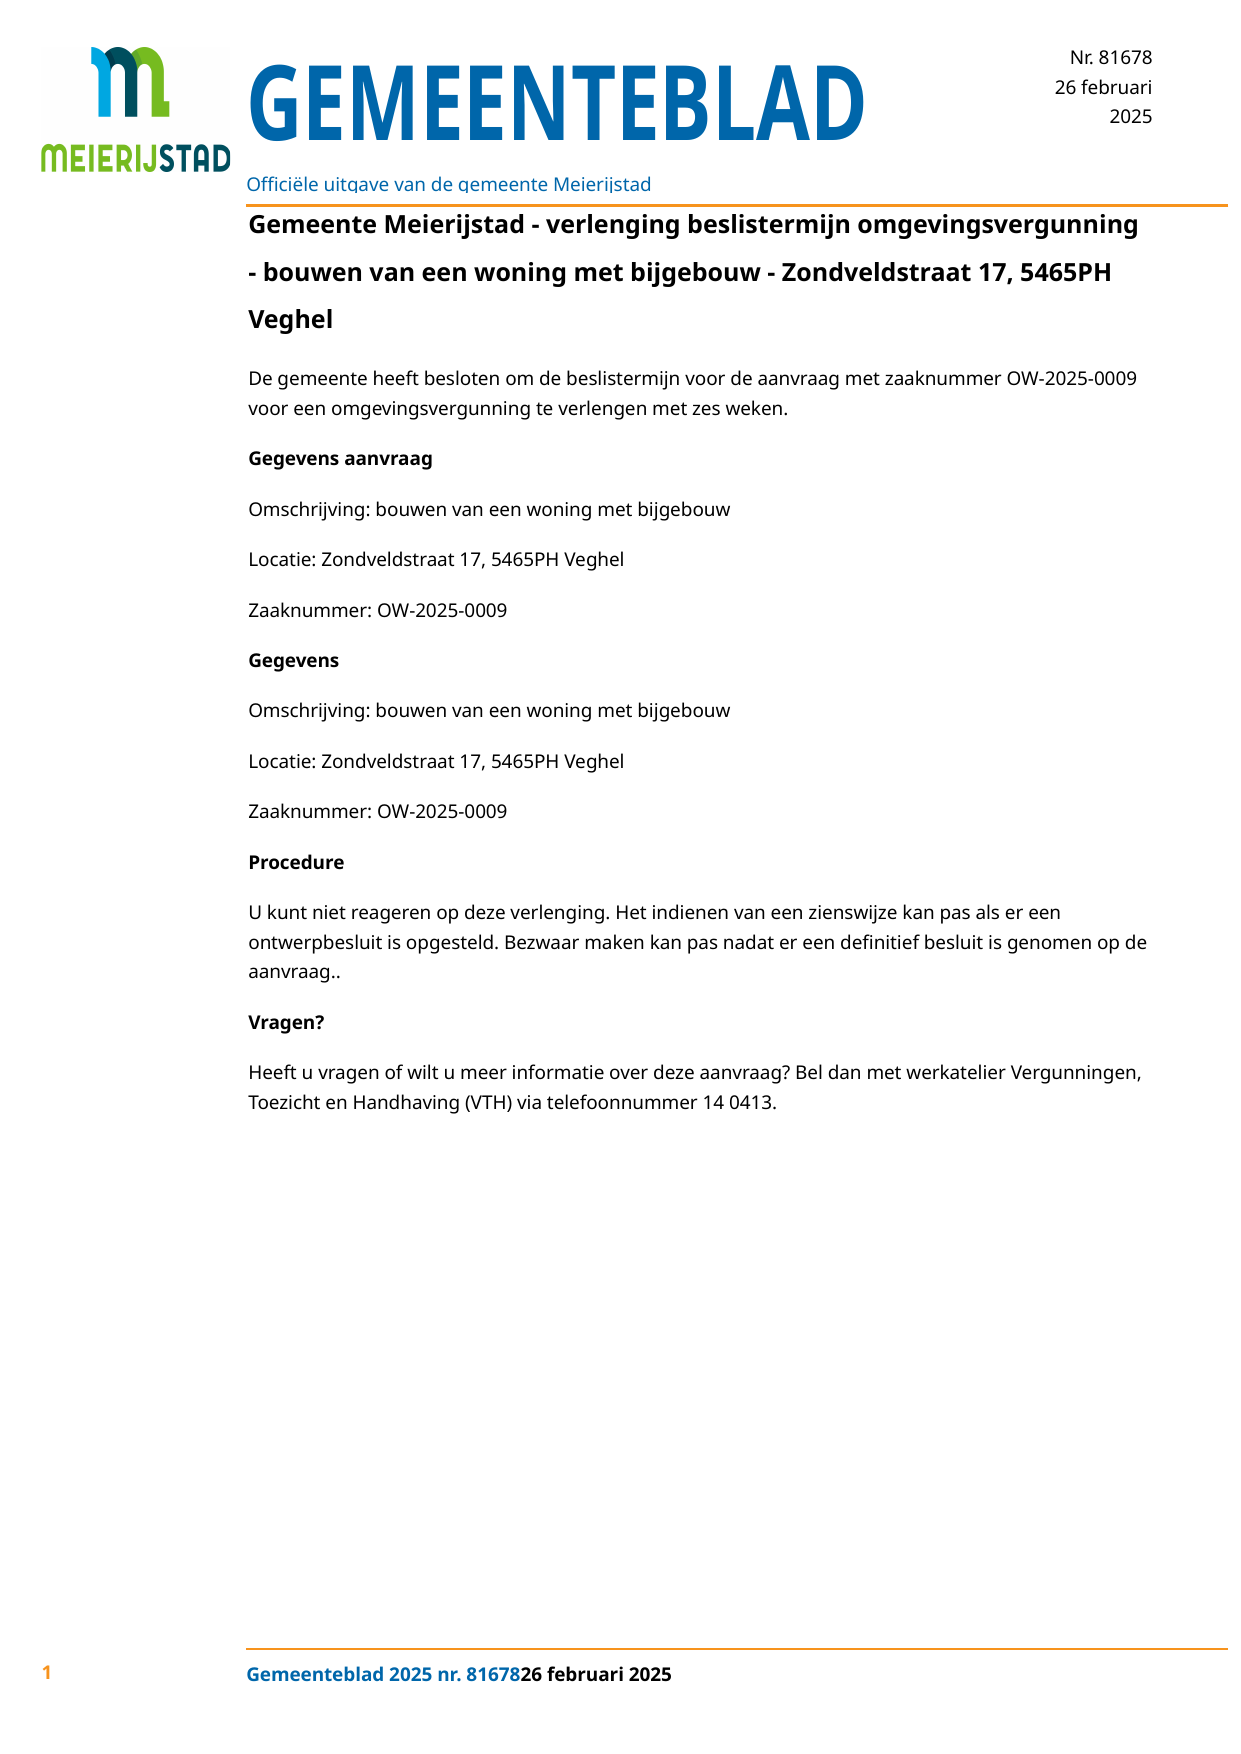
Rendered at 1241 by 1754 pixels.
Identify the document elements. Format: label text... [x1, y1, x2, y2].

text Procedure [248, 849, 1152, 874]
text Locatie: Zondveldstraat 17, 5465PH Veghel [248, 546, 1152, 572]
text Zaaknummer: OW-2025-0009 [248, 597, 1152, 622]
text Locatie: Zondveldstraat 17, 5465PH Veghel [248, 748, 1152, 774]
text Gegevens [248, 647, 1152, 673]
text Gegevens aanvraag [248, 446, 1152, 471]
text Vragen? [248, 1009, 1152, 1034]
text Omschrijving: bouwen van een woning met bijgebouw [248, 698, 1152, 723]
picture [41, 47, 231, 172]
text U kunt niet reageren op deze verlenging. Het indienen van een zienswijze kan pas als er een ontwerpbesluit is opgesteld. Bezwaar maken kan pas nadat er een definitief besluit is genomen op de aanvraag.. [248, 899, 1152, 984]
text Omschrijving: bouwen van een woning met bijgebouw [248, 496, 1152, 522]
text Zaaknummer: OW-2025-0009 [248, 798, 1152, 824]
text De gemeente heeft besloten om de beslistermijn voor de aanvraag met zaaknummer OW-2025-0009 voor een omgevingsvergunning te verlengen met zes weken. [248, 366, 1152, 421]
text Heeft u vragen of wilt u meer informatie over deze aanvraag? Bel dan met werkatelier Vergunningen, Toezicht en Handhaving (VTH) via telefoonnummer 14 0413. [248, 1059, 1152, 1114]
text Gemeente Meierijstad - verlenging beslistermijn omgevingsvergunning - bouwen van een woning met bijgebouw - Zondveldstraat 17, 5465PH Veghel [248, 207, 1152, 336]
